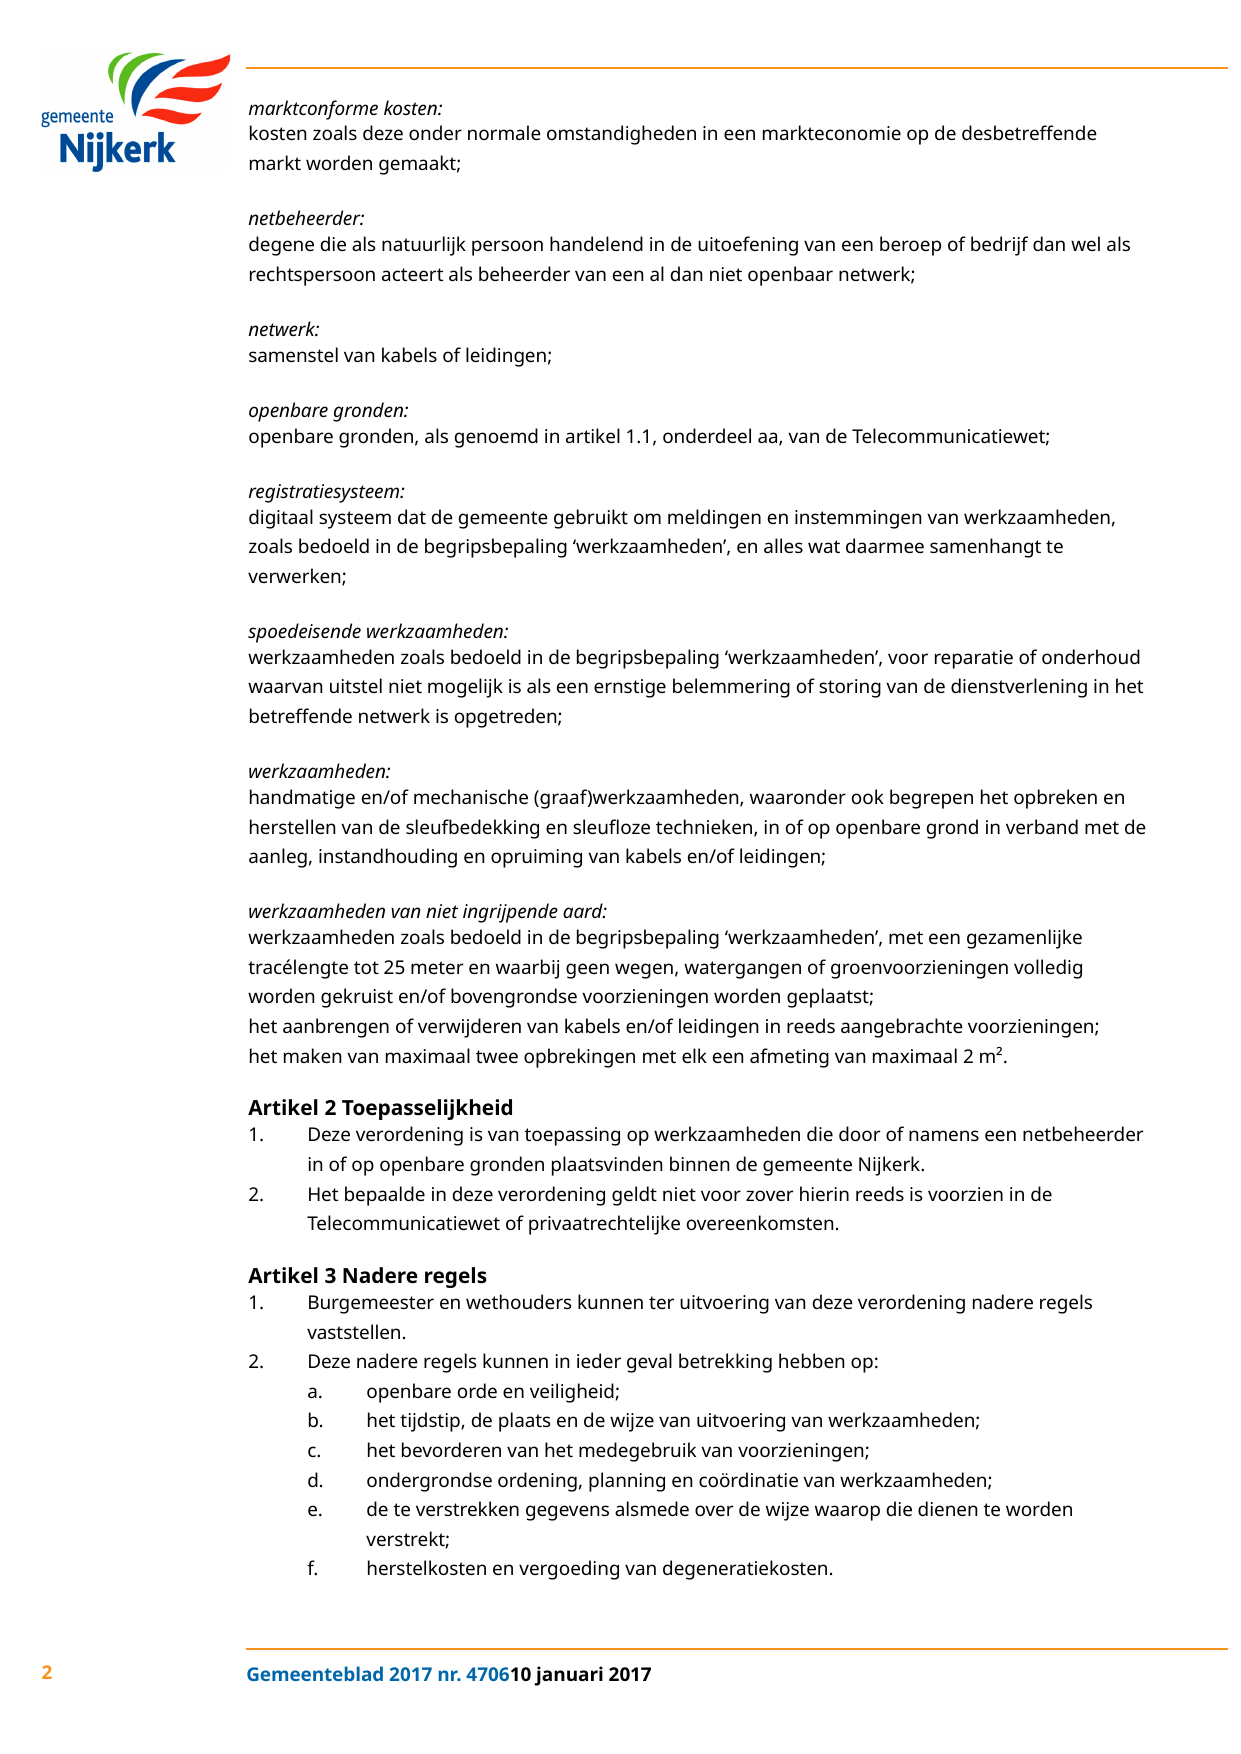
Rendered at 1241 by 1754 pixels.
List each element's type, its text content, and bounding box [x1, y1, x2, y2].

list Deze verordening is van toepassing op werkzaamheden die door of namens een netbeheerder in of op openbare gronden plaatsvinden binnen de gemeente Nijkerk. [248, 1122, 1152, 1177]
text handmatige en/of mechanische (graaf)werkzaamheden, waaronder ook begrepen het opbreken en herstellen van de sleufbedekking en sleufloze technieken, in of op openbare grond in verband met de aanleg, instandhouding en opruiming van kabels en/of leidingen; [248, 784, 1152, 869]
text openbare gronden, als genoemd in artikel 1.1, onderdeel aa, van de Telecommunicatiewet; [248, 423, 1152, 448]
text spoedeisende werkzaamheden: [248, 618, 1152, 644]
text openbare gronden: [248, 397, 1152, 423]
picture [41, 47, 231, 172]
list het bevorderen van het medegebruik van voorzieningen; [307, 1437, 1152, 1463]
text werkzaamheden zoals bedoeld in de begripsbepaling ‘werkzaamheden’, voor reparatie of onderhoud waarvan uitstel niet mogelijk is als een ernstige belemmering of storing van de dienstverlening in het betreffende netwerk is opgetreden; [248, 644, 1152, 729]
text samenstel van kabels of leidingen; [248, 342, 1152, 367]
list Het bepaalde in deze verordening geldt niet voor zover hierin reeds is voorzien in de Telecommunicatiewet of privaatrechtelijke overeenkomsten. [248, 1181, 1152, 1236]
text Artikel 2 Toepasselijkheid [248, 1093, 1152, 1122]
list het tijdstip, de plaats en de wijze van uitvoering van werkzaamheden; [307, 1408, 1152, 1433]
list Deze nadere regels kunnen in ieder geval betrekking hebben op: [248, 1348, 1152, 1374]
text werkzaamheden zoals bedoeld in de begripsbepaling ‘werkzaamheden’, met een gezamenlijke tracélengte tot 25 meter en waarbij geen wegen, watergangen of groenvoorzieningen volledig worden gekruist en/of bovengrondse voorzieningen worden geplaatst; [248, 924, 1152, 1009]
list de te verstrekken gegevens alsmede over de wijze waarop die dienen te worden verstrekt; [307, 1496, 1152, 1552]
text werkzaamheden van niet ingrijpende aard: [248, 899, 1152, 924]
text Artikel 3 Nadere regels [248, 1261, 1152, 1289]
list herstelkosten en vergoeding van degeneratiekosten. [307, 1556, 1152, 1581]
list Burgemeester en wethouders kunnen ter uitvoering van deze verordening nadere regels vaststellen. [248, 1289, 1152, 1344]
text marktconforme kosten: [248, 95, 1152, 121]
text registratiesysteem: [248, 478, 1152, 504]
text digitaal systeem dat de gemeente gebruikt om meldingen en instemmingen van werkzaamheden, zoals bedoeld in de begripsbepaling ‘werkzaamheden’, en alles wat daarmee samenhangt te verwerken; [248, 504, 1152, 589]
text kosten zoals deze onder normale omstandigheden in een markteconomie op de desbetreffende markt worden gemaakt; [248, 121, 1152, 176]
list openbare orde en veiligheid; [307, 1378, 1152, 1404]
text netwerk: [248, 316, 1152, 342]
text degene die als natuurlijk persoon handelend in de uitoefening van een beroep of bedrijf dan wel als rechtspersoon acteert als beheerder van een al dan niet openbaar netwerk; [248, 231, 1152, 286]
text netbeheerder: [248, 205, 1152, 231]
text het aanbrengen of verwijderen van kabels en/of leidingen in reeds aangebrachte voorzieningen; [248, 1013, 1152, 1039]
list ondergrondse ordening, planning en coördinatie van werkzaamheden; [307, 1467, 1152, 1492]
text werkzaamheden: [248, 758, 1152, 784]
text het maken van maximaal twee opbrekingen met elk een afmeting van maximaal 2 m². [248, 1043, 1152, 1068]
